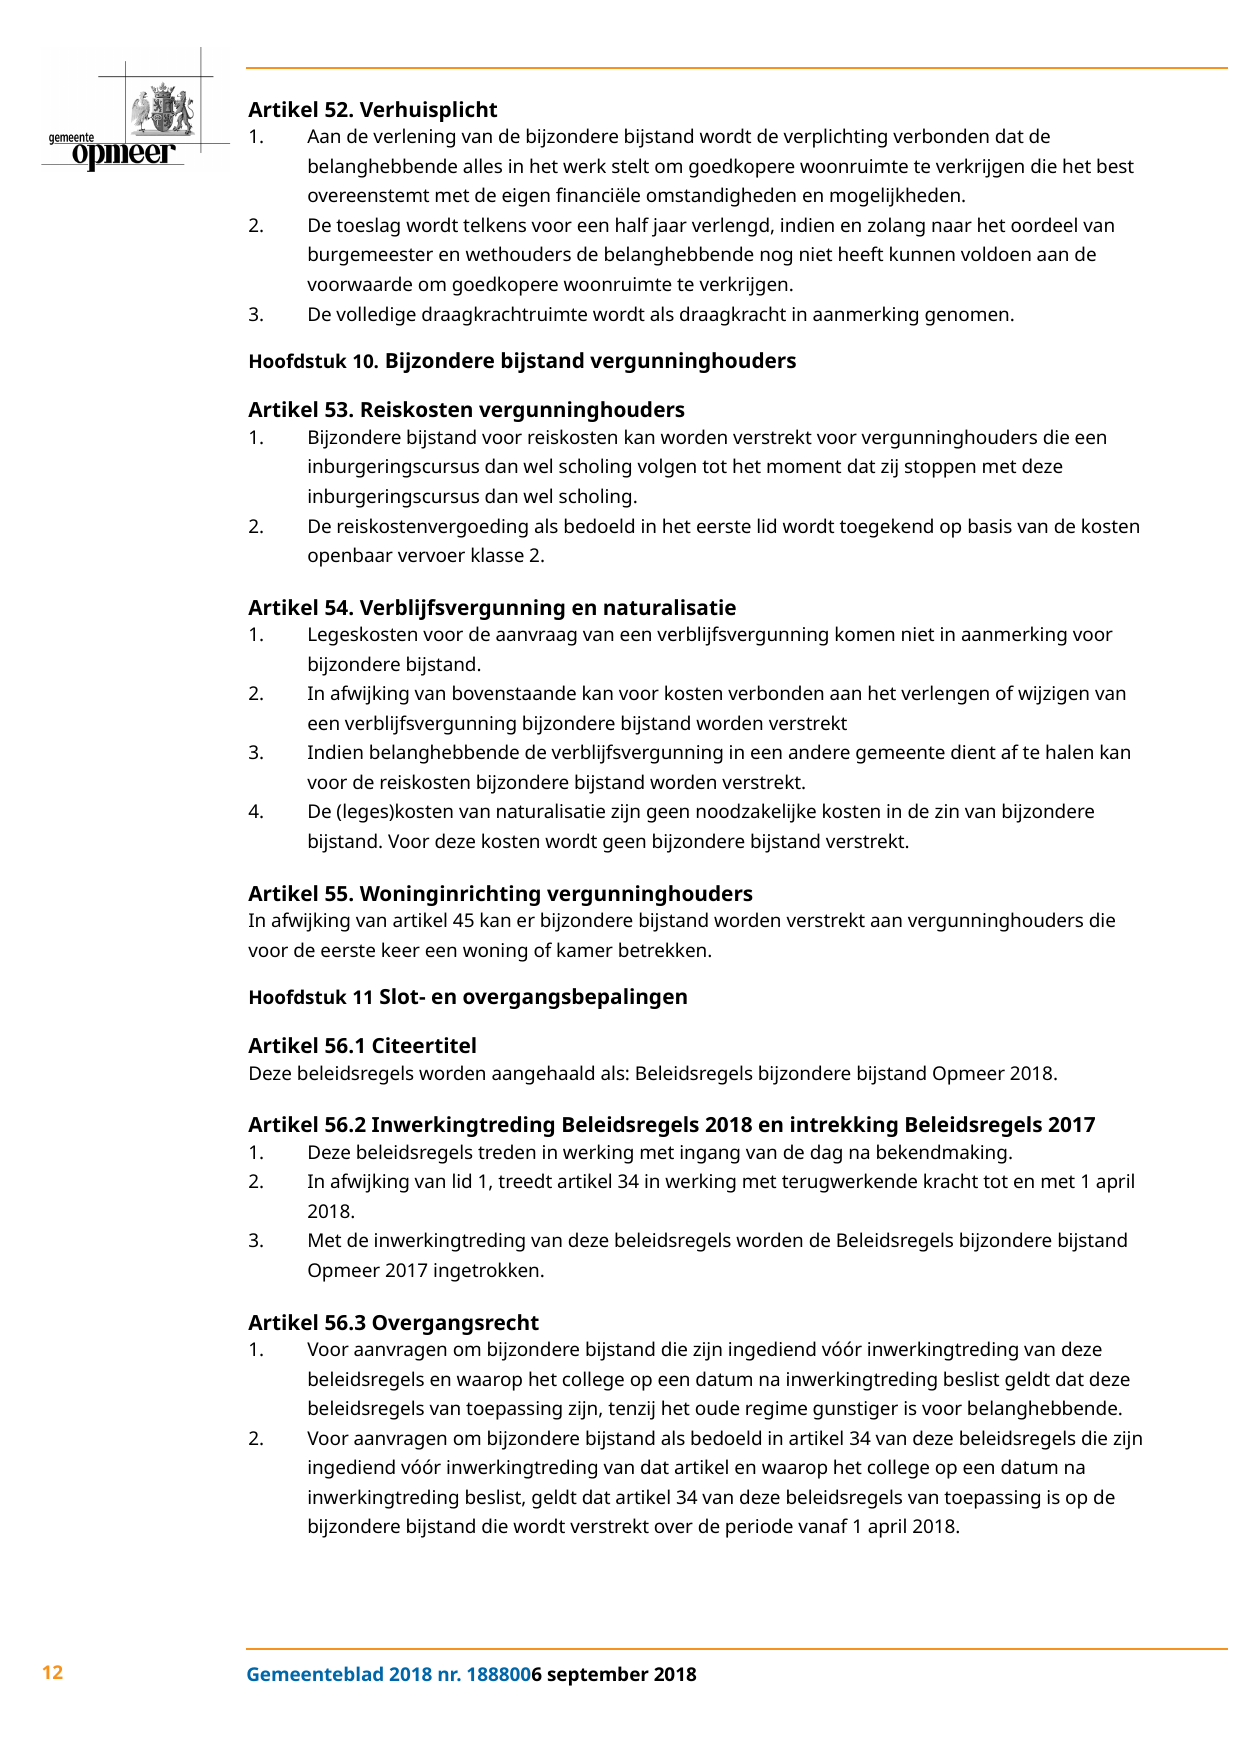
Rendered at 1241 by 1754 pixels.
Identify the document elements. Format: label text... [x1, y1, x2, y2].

list Legeskosten voor de aanvraag van een verblijfsvergunning komen niet in aanmerking voor bijzondere bijstand. [248, 621, 1152, 677]
list Aan de verlening van de bijzondere bijstand wordt de verplichting verbonden dat de belanghebbende alles in het werk stelt om goedkopere woonruimte te verkrijgen die het best overeenstemt met de eigen financiële omstandigheden en mogelijkheden. [248, 123, 1152, 208]
text Artikel 56.3 Overgangsrecht [248, 1308, 1152, 1336]
text Artikel 56.1 Citeertitel [248, 1032, 1152, 1060]
list Bijzondere bijstand voor reiskosten kan worden verstrekt voor vergunninghouders die een inburgeringscursus dan wel scholing volgen tot het moment dat zij stoppen met deze inburgeringscursus dan wel scholing. [248, 424, 1152, 509]
list De toeslag wordt telkens voor een half jaar verlengd, indien en zolang naar het oordeel van burgemeester en wethouders de belanghebbende nog niet heeft kunnen voldoen aan de voorwaarde om goedkopere woonruimte te verkrijgen. [248, 212, 1152, 297]
list Voor aanvragen om bijzondere bijstand als bedoeld in artikel 34 van deze beleidsregels die zijn ingediend vóór inwerkingtreding van dat artikel en waarop het college op een datum na inwerkingtreding beslist, geldt dat artikel 34 van deze beleidsregels van toepassing is op de bijzondere bijstand die wordt verstrekt over de periode vanaf 1 april 2018. [248, 1425, 1152, 1539]
text Artikel 54. Verblijfsvergunning en naturalisatie [248, 593, 1152, 621]
list De (leges)kosten van naturalisatie zijn geen noodzakelijke kosten in de zin van bijzondere bijstand. Voor deze kosten wordt geen bijzondere bijstand verstrekt. [248, 799, 1152, 854]
text Artikel 53. Reiskosten vergunninghouders [248, 396, 1152, 424]
list Voor aanvragen om bijzondere bijstand die zijn ingediend vóór inwerkingtreding van deze beleidsregels en waarop het college op een datum na inwerkingtreding beslist geldt dat deze beleidsregels van toepassing zijn, tenzij het oude regime gunstiger is voor belanghebbende. [248, 1336, 1152, 1421]
text Artikel 55. Woninginrichting vergunninghouders [248, 879, 1152, 907]
list Met de inwerkingtreding van deze beleidsregels worden de Beleidsregels bijzondere bijstand Opmeer 2017 ingetrokken. [248, 1228, 1152, 1283]
list De volledige draagkrachtruimte wordt als draagkracht in aanmerking genomen. [248, 301, 1152, 326]
text Hoofdstuk 10. Bijzondere bijstand vergunninghouders [248, 346, 1152, 375]
list In afwijking van bovenstaande kan voor kosten verbonden aan het verlengen of wijzigen van een verblijfsvergunning bijzondere bijstand worden verstrekt [248, 680, 1152, 736]
text Artikel 56.2 Inwerkingtreding Beleidsregels 2018 en intrekking Beleidsregels 2017 [248, 1111, 1152, 1139]
list Indien belanghebbende de verblijfsvergunning in een andere gemeente dient af te halen kan voor de reiskosten bijzondere bijstand worden verstrekt. [248, 739, 1152, 795]
list In afwijking van lid 1, treedt artikel 34 in werking met terugwerkende kracht tot en met 1 april 2018. [248, 1168, 1152, 1224]
text In afwijking van artikel 45 kan er bijzondere bijstand worden verstrekt aan vergunninghouders die voor de eerste keer een woning of kamer betrekken. [248, 907, 1152, 962]
list De reiskostenvergoeding als bedoeld in het eerste lid wordt toegekend op basis van de kosten openbaar vervoer klasse 2. [248, 513, 1152, 568]
picture [41, 47, 231, 172]
list Deze beleidsregels treden in werking met ingang van de dag na bekendmaking. [248, 1139, 1152, 1165]
text Hoofdstuk 11 Slot- en overgangsbepalingen [248, 982, 1152, 1011]
text Artikel 52. Verhuisplicht [248, 95, 1152, 123]
text Deze beleidsregels worden aangehaald als: Beleidsregels bijzondere bijstand Opmeer 2018. [248, 1060, 1152, 1086]
